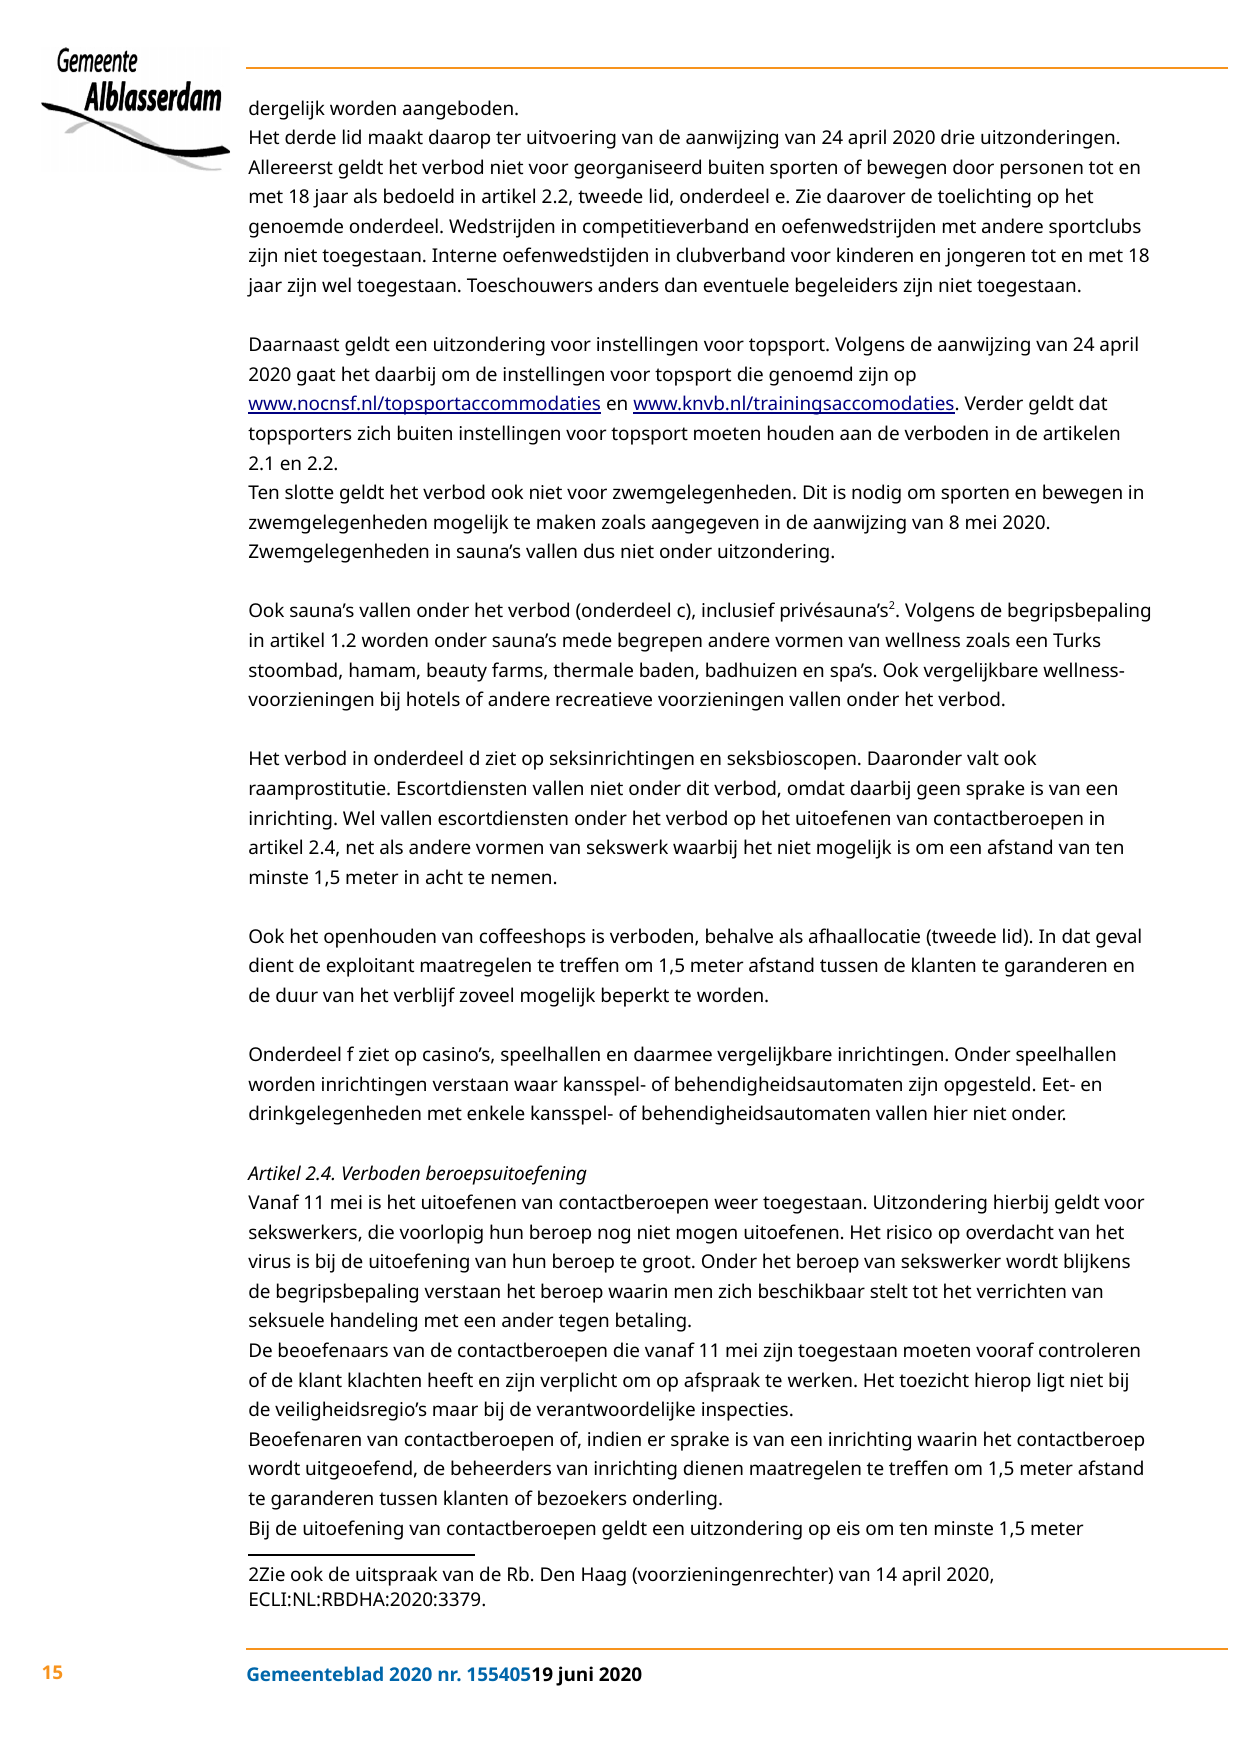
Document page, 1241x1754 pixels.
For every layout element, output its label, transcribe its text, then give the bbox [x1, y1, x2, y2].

text Het derde lid maakt daarop ter uitvoering van de aanwijzing van 24 april 2020 drie uitzonderingen. Allereerst geldt het verbod niet voor georganiseerd buiten sporten of bewegen door personen tot en met 18 jaar als bedoeld in artikel 2.2, tweede lid, onderdeel e. Zie daarover de toelichting op het genoemde onderdeel. Wedstrijden in competitieverband en oefenwedstrijden met andere sportclubs zijn niet toegestaan. Interne oefenwedstijden in clubverband voor kinderen en jongeren tot en met 18 jaar zijn wel toegestaan. Toeschouwers anders dan eventuele begeleiders zijn niet toegestaan. [248, 124, 1152, 298]
text Onderdeel f ziet op casino’s, speelhallen en daarmee vergelijkbare inrichtingen. Onder speelhallen worden inrichtingen verstaan waar kansspel- of behendigheidsautomaten zijn opgesteld. Eet- en drinkgelegenheden met enkele kansspel- of behendigheidsautomaten vallen hier niet onder. [248, 1041, 1152, 1126]
text Bij de uitoefening van contactberoepen geldt een uitzondering op eis om ten minste 1,5 meter [248, 1515, 1152, 1541]
text Het verbod in onderdeel d ziet op seksinrichtingen en seksbioscopen. Daaronder valt ook raamprostitutie. Escortdiensten vallen niet onder dit verbod, omdat daarbij geen sprake is van een inrichting. Wel vallen escortdiensten onder het verbod op het uitoefenen van contactberoepen in artikel 2.4, net als andere vormen van sekswerk waarbij het niet mogelijk is om een afstand van ten minste 1,5 meter in acht te nemen. [248, 746, 1152, 890]
text De beoefenaars van de contactberoepen die vanaf 11 mei zijn toegestaan moeten vooraf controleren of de klant klachten heeft en zijn verplicht om op afspraak te werken. Het toezicht hierop ligt niet bij de veiligheidsregio’s maar bij de verantwoordelijke inspecties. [248, 1337, 1152, 1422]
text Daarnaast geldt een uitzondering voor instellingen voor topsport. Volgens de aanwijzing van 24 april 2020 gaat het daarbij om de instellingen voor topsport die genoemd zijn op www.nocnsf.nl/topsportaccommodaties en www.knvb.nl/trainingsaccomodaties. Verder geldt dat topsporters zich buiten instellingen voor topsport moeten houden aan de verboden in de artikelen 2.1 en 2.2. [248, 331, 1152, 476]
picture [41, 47, 231, 172]
text Zie ook de uitspraak van de Rb. Den Haag (voorzieningenrechter) van 14 april 2020, ECLI:NL:RBDHA:2020:3379. [248, 1561, 1152, 1612]
text Beoefenaren van contactberoepen of, indien er sprake is van een inrichting waarin het contactberoep wordt uitgeoefend, de beheerders van inrichting dienen maatregelen te treffen om 1,5 meter afstand te garanderen tussen klanten of bezoekers onderling. [248, 1426, 1152, 1511]
text Ook het openhouden van coffeeshops is verboden, behalve als afhaallocatie (tweede lid). In dat geval dient de exploitant maatregelen te treffen om 1,5 meter afstand tussen de klanten te garanderen en de duur van het verblijf zoveel mogelijk beperkt te worden. [248, 923, 1152, 1008]
text dergelijk worden aangeboden. [248, 95, 1152, 121]
text Ten slotte geldt het verbod ook niet voor zwemgelegenheden. Dit is nodig om sporten en bewegen in zwemgelegenheden mogelijk te maken zoals aangegeven in de aanwijzing van 8 mei 2020. Zwemgelegenheden in sauna’s vallen dus niet onder uitzondering. [248, 479, 1152, 564]
text Ook sauna’s vallen onder het verbod (onderdeel c), inclusief privésauna’s. Volgens de begripsbepaling in artikel 1.2 worden onder sauna’s mede begrepen andere vormen van wellness zoals een Turks stoombad, hamam, beauty farms, thermale baden, badhuizen en spa’s. Ook vergelijkbare wellness-voorzieningen bij hotels of andere recreatieve voorzieningen vallen onder het verbod. [248, 598, 1152, 712]
text Vanaf 11 mei is het uitoefenen van contactberoepen weer toegestaan. Uitzondering hierbij geldt voor sekswerkers, die voorlopig hun beroep nog niet mogen uitoefenen. Het risico op overdacht van het virus is bij de uitoefening van hun beroep te groot. Onder het beroep van sekswerker wordt blijkens de begripsbepaling verstaan het beroep waarin men zich beschikbaar stelt tot het verrichten van seksuele handeling met een ander tegen betaling. [248, 1189, 1152, 1333]
text Artikel 2.4. Verboden beroepsuitoefening [248, 1160, 1152, 1186]
